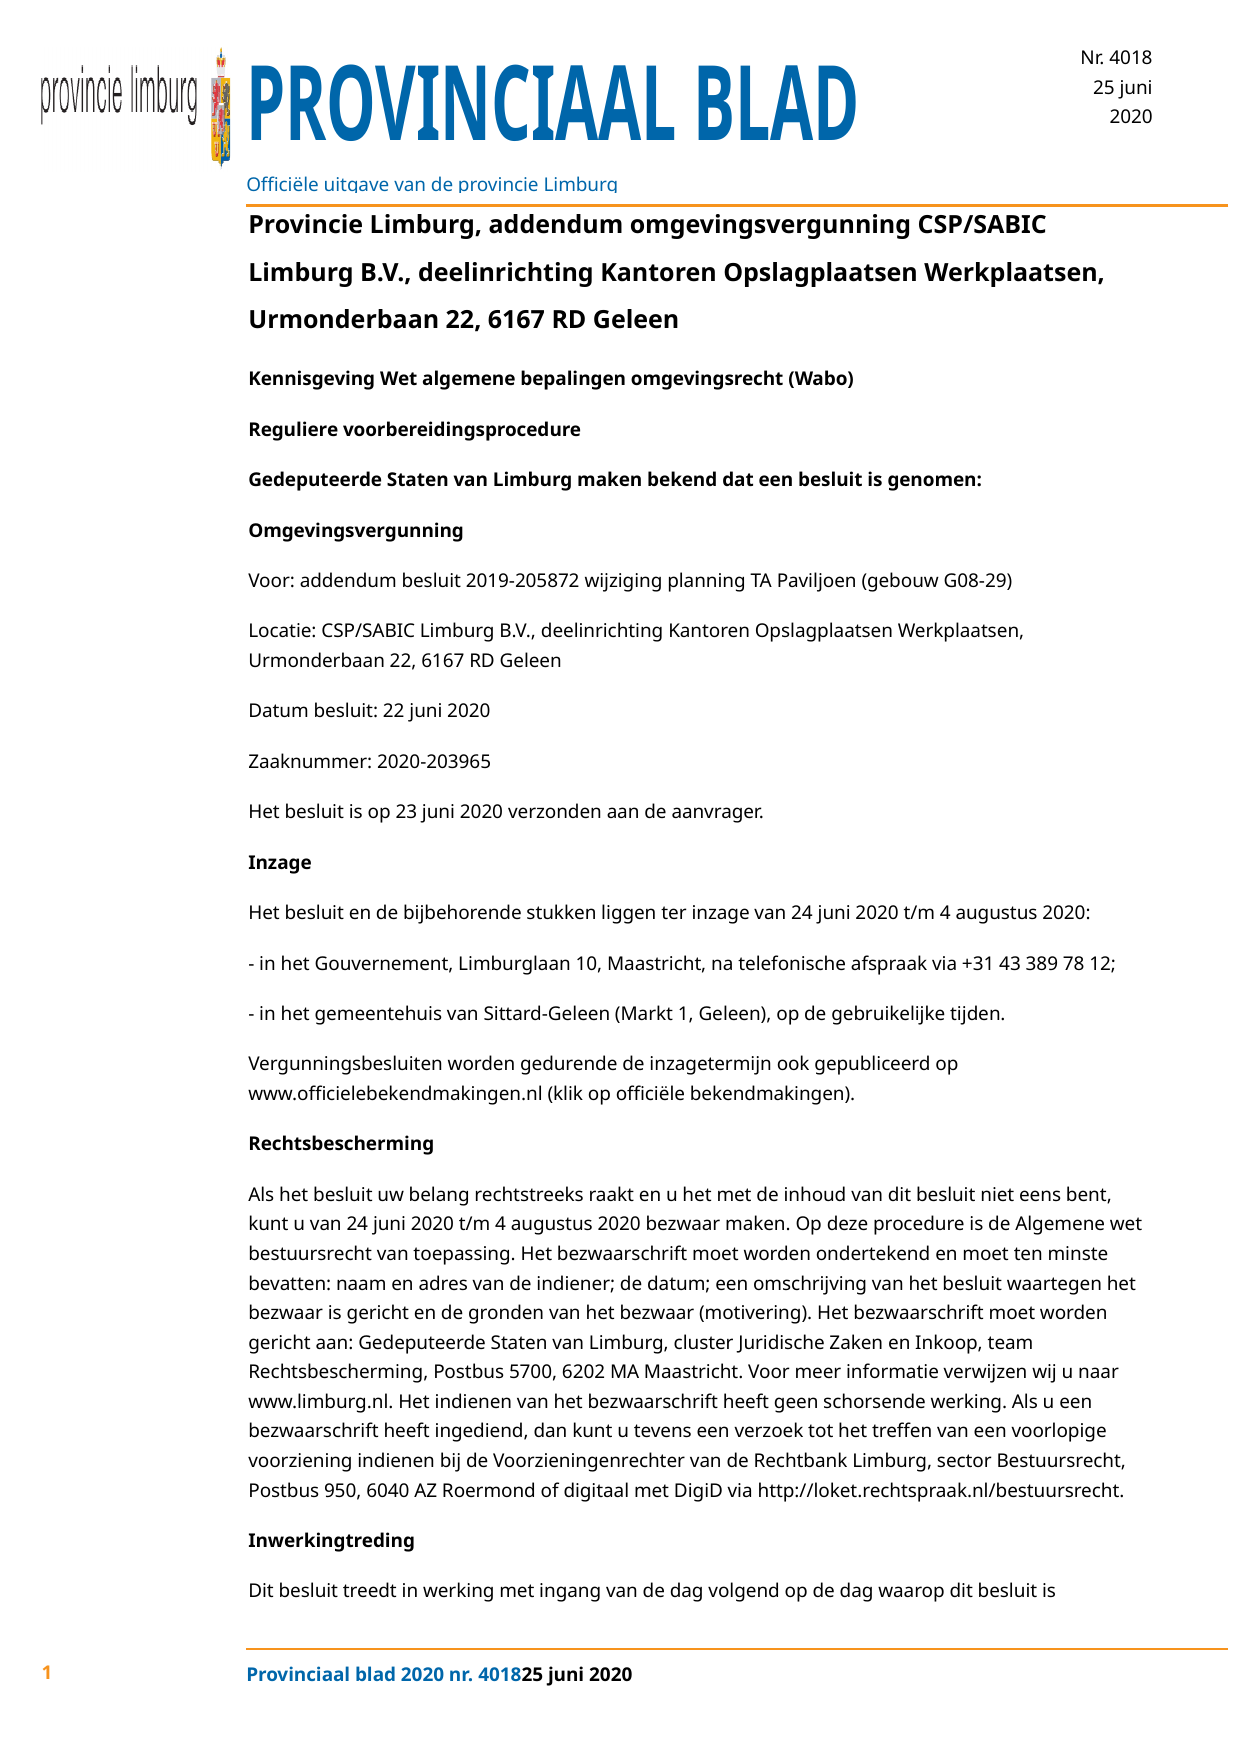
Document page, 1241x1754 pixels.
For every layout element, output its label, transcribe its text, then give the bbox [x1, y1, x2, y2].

text - in het Gouvernement, Limburglaan 10, Maastricht, na telefonische afspraak via +31 43 389 78 12; [248, 950, 1152, 975]
text Rechtsbescherming [248, 1131, 1152, 1156]
text Het besluit is op 23 juni 2020 verzonden aan de aanvrager. [248, 798, 1152, 824]
text Vergunningsbesluiten worden gedurende de inzagetermijn ook gepubliceerd op www.officielebekendmakingen.nl (klik op officiële bekendmakingen). [248, 1051, 1152, 1106]
text Als het besluit uw belang rechtstreeks raakt en u het met de inhoud van dit besluit niet eens bent, kunt u van 24 juni 2020 t/m 4 augustus 2020 bezwaar maken. Op deze procedure is de Algemene wet bestuursrecht van toepassing. Het bezwaarschrift moet worden ondertekend en moet ten minste bevatten: naam en adres van de indiener; de datum; een omschrijving van het besluit waartegen het bezwaar is gericht en de gronden van het bezwaar (motivering). Het bezwaarschrift moet worden gericht aan: Gedeputeerde Staten van Limburg, cluster Juridische Zaken en Inkoop, team Rechtsbescherming, Postbus 5700, 6202 MA Maastricht. Voor meer informatie verwijzen wij u naar www.limburg.nl. Het indienen van het bezwaarschrift heeft geen schorsende werking. Als u een bezwaarschrift heeft ingediend, dan kunt u tevens een verzoek tot het treffen van een voorlopige voorziening indienen bij de Voorzieningenrechter van de Rechtbank Limburg, sector Bestuursrecht, Postbus 950, 6040 AZ Roermond of digitaal met DigiD via http://loket.rechtspraak.nl/bestuursrecht. [248, 1181, 1152, 1502]
text Reguliere voorbereidingsprocedure [248, 416, 1152, 442]
text Inzage [248, 849, 1152, 874]
text Kennisgeving Wet algemene bepalingen omgevingsrecht (Wabo) [248, 366, 1152, 391]
text Datum besluit: 22 juni 2020 [248, 698, 1152, 723]
text Gedeputeerde Staten van Limburg maken bekend dat een besluit is genomen: [248, 466, 1152, 492]
text Het besluit en de bijbehorende stukken liggen ter inzage van 24 juni 2020 t/m 4 augustus 2020: [248, 899, 1152, 925]
text Voor: addendum besluit 2019-205872 wijziging planning TA Paviljoen (gebouw G08-29) [248, 567, 1152, 593]
text Locatie: CSP/SABIC Limburg B.V., deelinrichting Kantoren Opslagplaatsen Werkplaatsen, Urmonderbaan 22, 6167 RD Geleen [248, 618, 1152, 673]
text Inwerkingtreding [248, 1527, 1152, 1553]
text Dit besluit treedt in werking met ingang van de dag volgend op de dag waarop dit besluit is [248, 1578, 1152, 1603]
text Zaaknummer: 2020-203965 [248, 748, 1152, 774]
text Omgevingsvergunning [248, 517, 1152, 542]
text - in het gemeentehuis van Sittard-Geleen (Markt 1, Geleen), op de gebruikelijke tijden. [248, 1000, 1152, 1026]
picture [41, 47, 231, 172]
text Provincie Limburg, addendum omgevingsvergunning CSP/SABIC Limburg B.V., deelinrichting Kantoren Opslagplaatsen Werkplaatsen, Urmonderbaan 22, 6167 RD Geleen [248, 207, 1152, 336]
